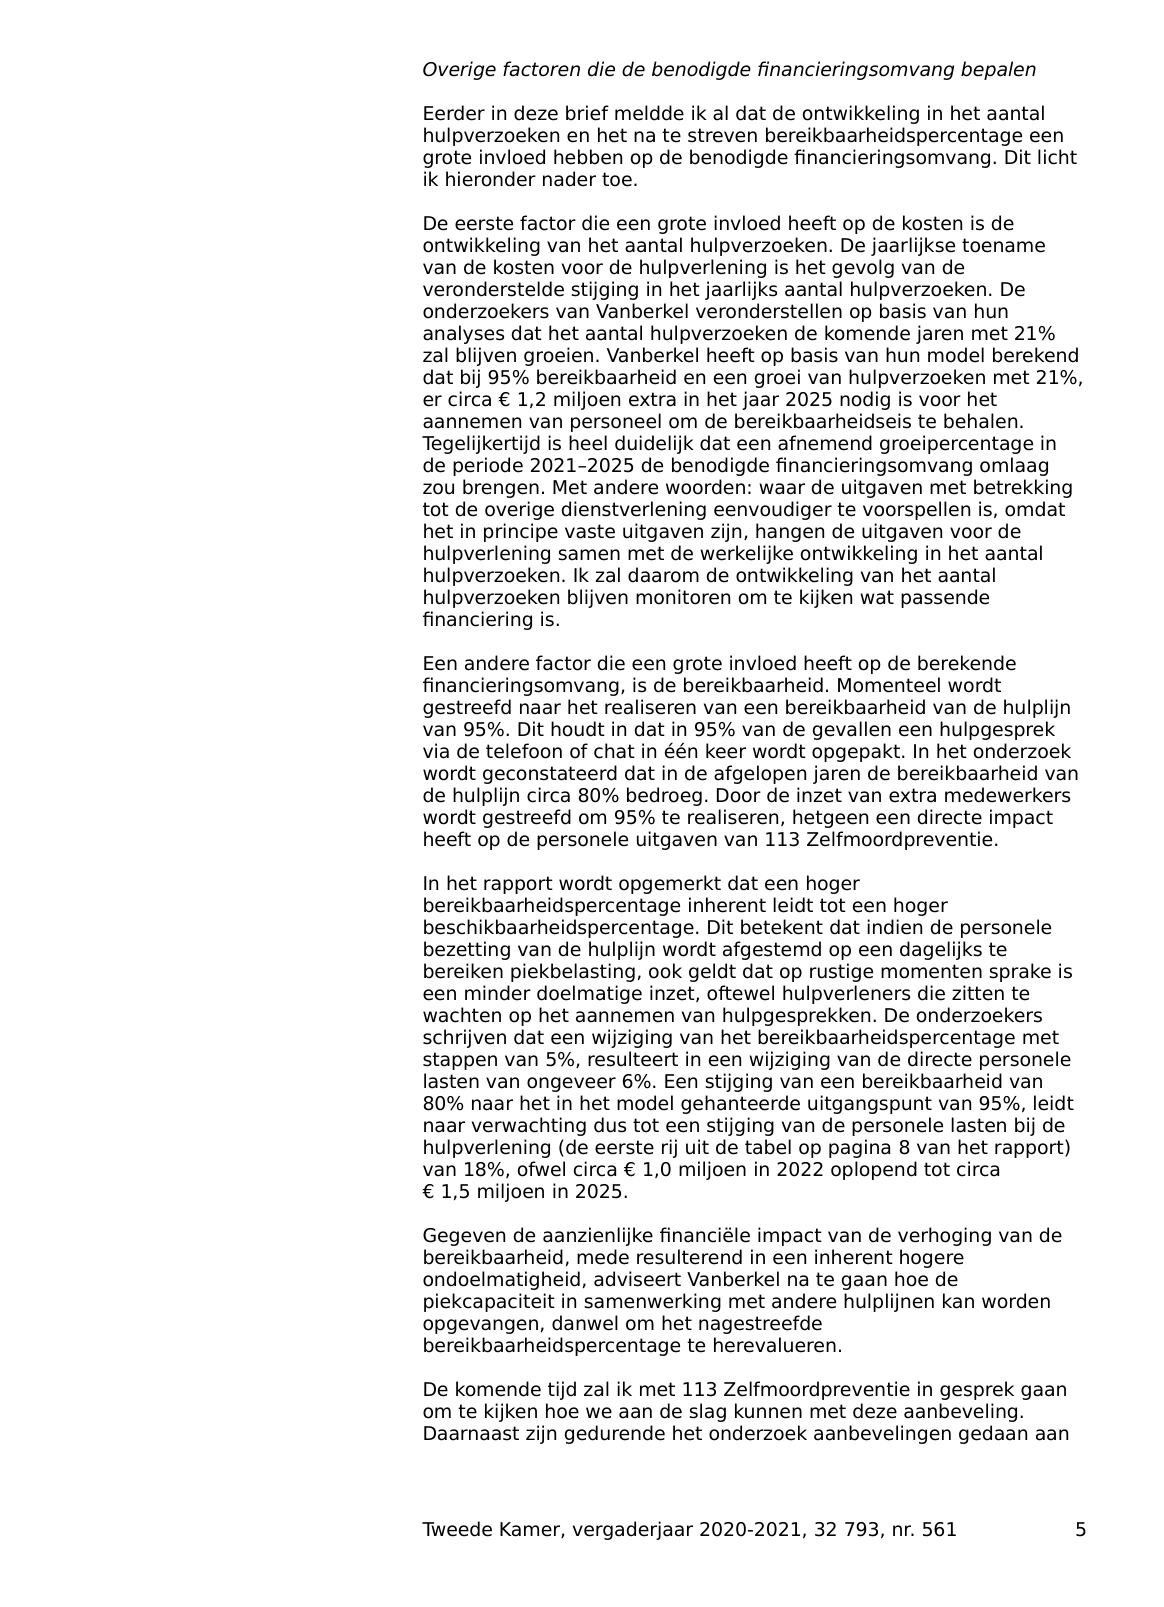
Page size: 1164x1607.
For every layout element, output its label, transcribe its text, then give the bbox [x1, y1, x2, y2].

text De eerste factor die een grote invloed heeft op de kosten is de ontwikkeling van het aantal hulpverzoeken. De jaarlijkse toename van de kosten voor de hulpverlening is het gevolg van de veronderstelde stijging in het jaarlijks aantal hulpverzoeken. De onderzoekers van Vanberkel veronderstellen op basis van hun analyses dat het aantal hulpverzoeken de komende jaren met 21% zal blijven groeien. Vanberkel heeft op basis van hun model berekend dat bij 95% bereikbaarheid en een groei van hulpverzoeken met 21%, er circa € 1,2 miljoen extra in het jaar 2025 nodig is voor het aannemen van personeel om de bereikbaarheidseis te behalen. Tegelijkertijd is heel duidelijk dat een afnemend groeipercentage in de periode 2021–2025 de benodigde financieringsomvang omlaag zou brengen. Met andere woorden: waar de uitgaven met betrekking tot de overige dienstverlening eenvoudiger te voorspellen is, omdat het in principe vaste uitgaven zijn, hangen de uitgaven voor de hulpverlening samen met de werkelijke ontwikkeling in het aantal hulpverzoeken. Ik zal daarom de ontwikkeling van het aantal hulpverzoeken blijven monitoren om te kijken wat passende financiering is. [422, 213, 1087, 631]
text Gegeven de aanzienlijke financiële impact van de verhoging van de bereikbaarheid, mede resulterend in een inherent hogere ondoelmatigheid, adviseert Vanberkel na te gaan hoe de piekcapaciteit in samenwerking met andere hulplijnen kan worden opgevangen, danwel om het nagestreefde bereikbaarheidspercentage te herevalueren. [422, 1225, 1087, 1357]
text In het rapport wordt opgemerkt dat een hoger bereikbaarheidspercentage inherent leidt tot een hoger beschikbaarheidspercentage. Dit betekent dat indien de personele bezetting van de hulplijn wordt afgestemd op een dagelijks te bereiken piekbelasting, ook geldt dat op rustige momenten sprake is een minder doelmatige inzet, oftewel hulpverleners die zitten te wachten op het aannemen van hulpgesprekken. De onderzoekers schrijven dat een wijziging van het bereikbaarheidspercentage met stappen van 5%, resulteert in een wijziging van de directe personele lasten van ongeveer 6%. Een stijging van een bereikbaarheid van 80% naar het in het model gehanteerde uitgangspunt van 95%, leidt naar verwachting dus tot een stijging van de personele lasten bij de hulpverlening (de eerste rij uit de tabel op pagina 8 van het rapport) van 18%, ofwel circa € 1,0 miljoen in 2022 oplopend tot circa € 1,5 miljoen in 2025. [422, 873, 1087, 1203]
subtitle Overige factoren die de benodigde financieringsomvang bepalen [422, 59, 1087, 81]
text De komende tijd zal ik met 113 Zelfmoordpreventie in gesprek gaan om te kijken hoe we aan de slag kunnen met deze aanbeveling. Daarnaast zijn gedurende het onderzoek aanbevelingen gedaan aan [422, 1379, 1087, 1445]
text Eerder in deze brief meldde ik al dat de ontwikkeling in het aantal hulpverzoeken en het na te streven bereikbaarheidspercentage een grote invloed hebben op de benodigde financieringsomvang. Dit licht ik hieronder nader toe. [422, 103, 1087, 191]
text Een andere factor die een grote invloed heeft op de berekende financieringsomvang, is de bereikbaarheid. Momenteel wordt gestreefd naar het realiseren van een bereikbaarheid van de hulplijn van 95%. Dit houdt in dat in 95% van de gevallen een hulpgesprek via de telefoon of chat in één keer wordt opgepakt. In het onderzoek wordt geconstateerd dat in de afgelopen jaren de bereikbaarheid van de hulplijn circa 80% bedroeg. Door de inzet van extra medewerkers wordt gestreefd om 95% te realiseren, hetgeen een directe impact heeft op de personele uitgaven van 113 Zelfmoordpreventie. [422, 653, 1087, 851]
